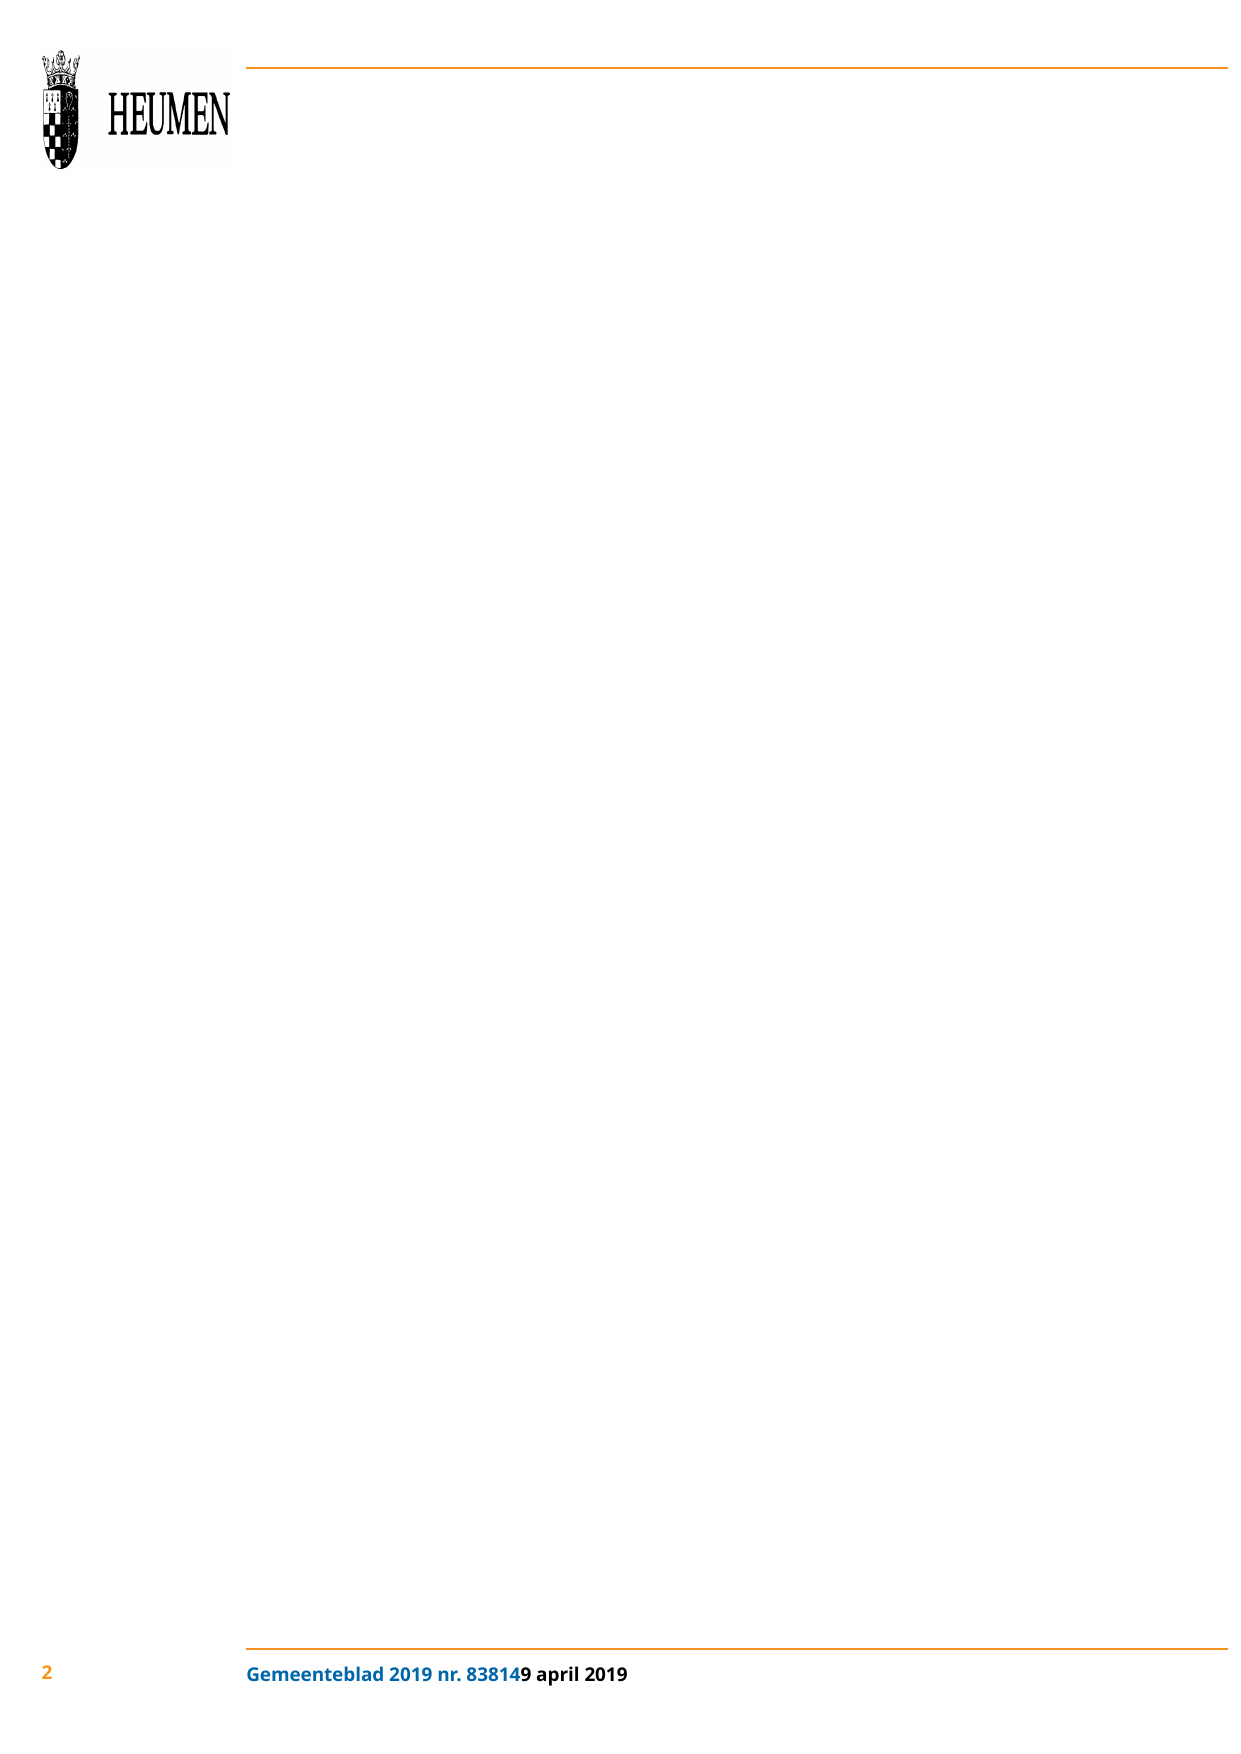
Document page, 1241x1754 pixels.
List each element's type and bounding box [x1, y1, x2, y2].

picture [41, 47, 231, 172]
